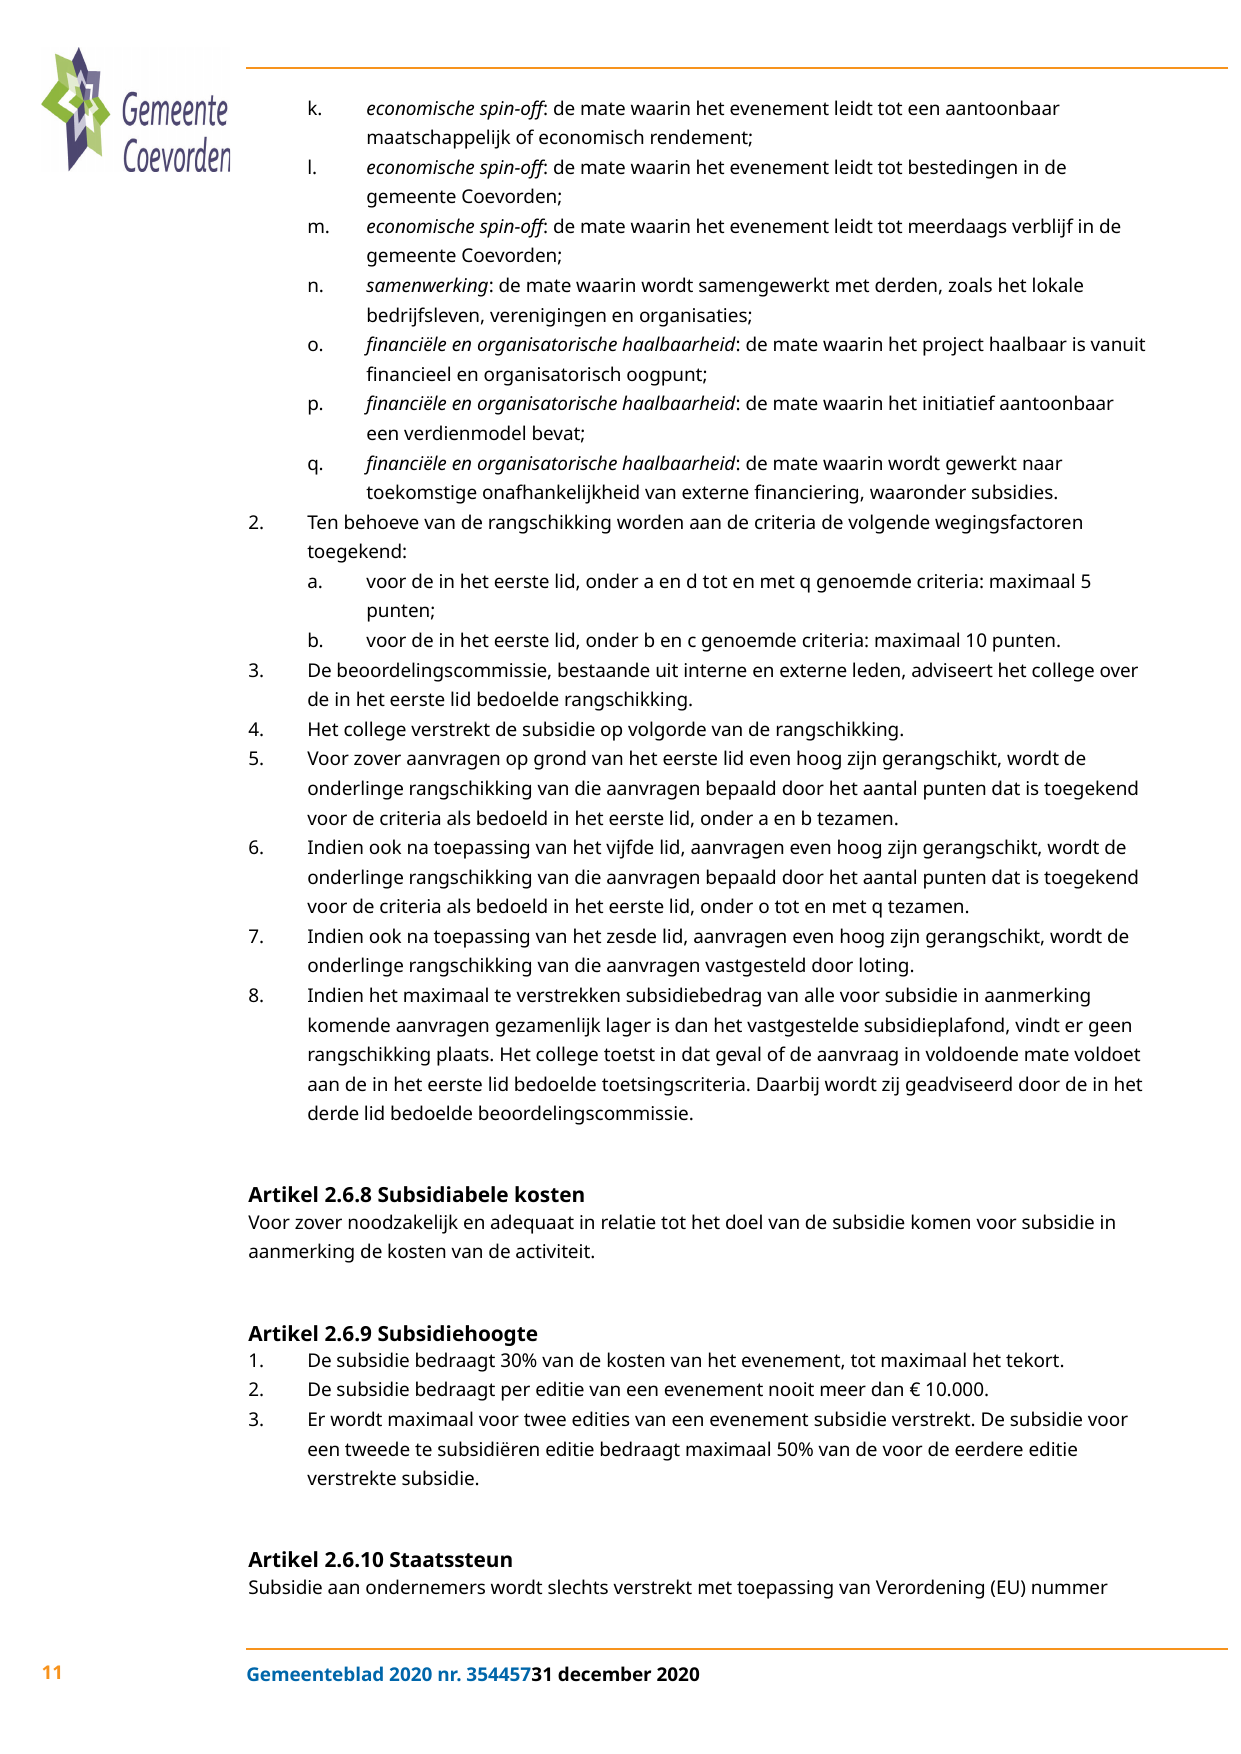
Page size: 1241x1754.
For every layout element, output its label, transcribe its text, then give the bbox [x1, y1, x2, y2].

list Indien het maximaal te verstrekken subsidiebedrag van alle voor subsidie in aanmerking komende aanvragen gezamenlijk lager is dan het vastgestelde subsidieplafond, vindt er geen rangschikking plaats. Het college toetst in dat geval of de aanvraag in voldoende mate voldoet aan de in het eerste lid bedoelde toetsingscriteria. Daarbij wordt zij geadviseerd door de in het derde lid bedoelde beoordelingscommissie. [248, 982, 1152, 1126]
text Artikel 2.6.10 Staatssteun [248, 1545, 1152, 1574]
picture [41, 47, 231, 172]
list financiële en organisatorische haalbaarheid: de mate waarin het project haalbaar is vanuit financieel en organisatorisch oogpunt; [307, 331, 1152, 387]
text Voor zover noodzakelijk en adequaat in relatie tot het doel van de subsidie komen voor subsidie in aanmerking de kosten van de activiteit. [248, 1209, 1152, 1264]
list voor de in het eerste lid, onder a en d tot en met q genoemde criteria: maximaal 5 punten; [307, 568, 1152, 623]
list Indien ook na toepassing van het vijfde lid, aanvragen even hoog zijn gerangschikt, wordt de onderlinge rangschikking van die aanvragen bepaald door het aantal punten dat is toegekend voor de criteria als bedoeld in het eerste lid, onder o tot en met q tezamen. [248, 834, 1152, 919]
list Voor zover aanvragen op grond van het eerste lid even hoog zijn gerangschikt, wordt de onderlinge rangschikking van die aanvragen bepaald door het aantal punten dat is toegekend voor de criteria als bedoeld in het eerste lid, onder a en b tezamen. [248, 746, 1152, 831]
list Het college verstrekt de subsidie op volgorde van de rangschikking. [248, 716, 1152, 742]
list De subsidie bedraagt 30% van de kosten van het evenement, tot maximaal het tekort. [248, 1347, 1152, 1373]
list voor de in het eerste lid, onder b en c genoemde criteria: maximaal 10 punten. [307, 627, 1152, 653]
list economische spin-off: de mate waarin het evenement leidt tot meerdaags verblijf in de gemeente Coevorden; [307, 213, 1152, 268]
text Artikel 2.6.9 Subsidiehoogte [248, 1319, 1152, 1347]
list Er wordt maximaal voor twee edities van een evenement subsidie verstrekt. De subsidie voor een tweede te subsidiëren editie bedraagt maximaal 50% van de voor de eerdere editie verstrekte subsidie. [248, 1406, 1152, 1491]
list economische spin-off: de mate waarin het evenement leidt tot bestedingen in de gemeente Coevorden; [307, 154, 1152, 209]
list financiële en organisatorische haalbaarheid: de mate waarin wordt gewerkt naar toekomstige onafhankelijkheid van externe financiering, waaronder subsidies. [307, 450, 1152, 505]
list financiële en organisatorische haalbaarheid: de mate waarin het initiatief aantoonbaar een verdienmodel bevat; [307, 391, 1152, 446]
list economische spin-off: de mate waarin het evenement leidt tot een aantoonbaar maatschappelijk of economisch rendement; [307, 95, 1152, 150]
text Artikel 2.6.8 Subsidiabele kosten [248, 1181, 1152, 1209]
list Indien ook na toepassing van het zesde lid, aanvragen even hoog zijn gerangschikt, wordt de onderlinge rangschikking van die aanvragen vastgesteld door loting. [248, 923, 1152, 978]
list De subsidie bedraagt per editie van een evenement nooit meer dan € 10.000. [248, 1377, 1152, 1402]
list Ten behoeve van de rangschikking worden aan de criteria de volgende wegingsfactoren toegekend: [248, 509, 1152, 564]
list De beoordelingscommissie, bestaande uit interne en externe leden, adviseert het college over de in het eerste lid bedoelde rangschikking. [248, 657, 1152, 712]
text Subsidie aan ondernemers wordt slechts verstrekt met toepassing van Verordening (EU) nummer [248, 1574, 1152, 1599]
list samenwerking: de mate waarin wordt samengewerkt met derden, zoals het lokale bedrijfsleven, verenigingen en organisaties; [307, 272, 1152, 328]
